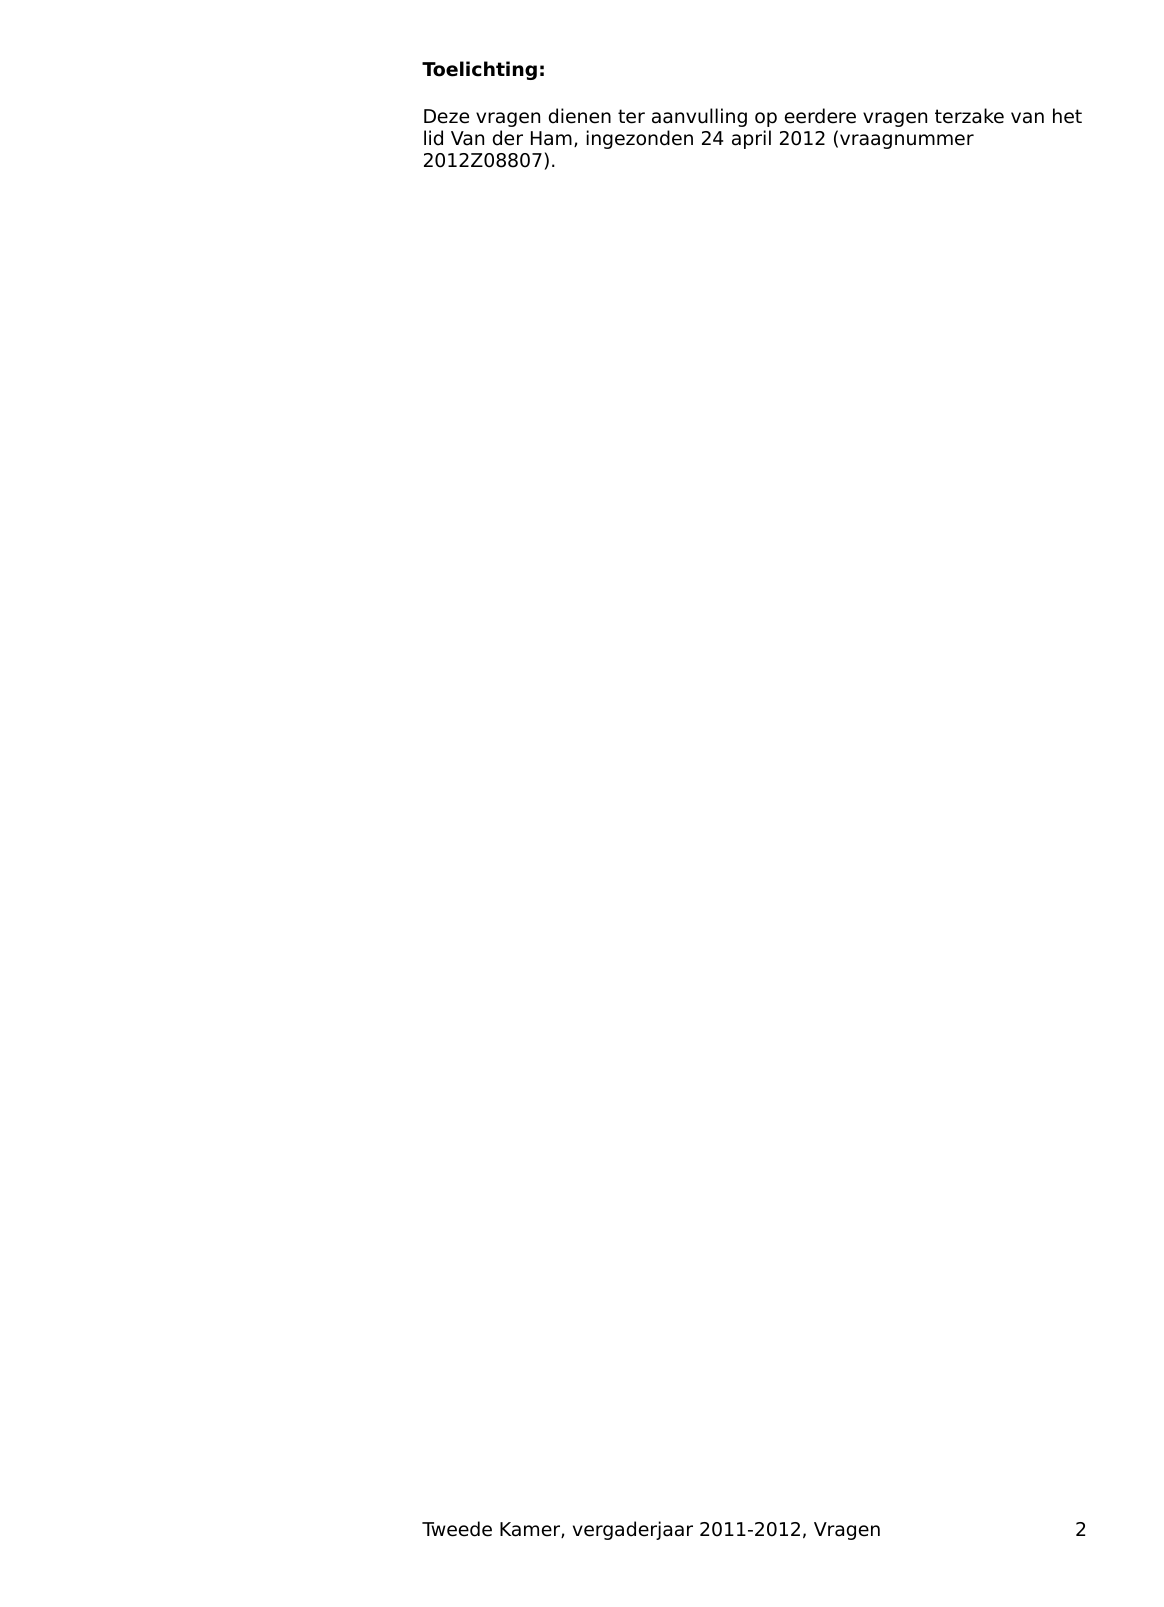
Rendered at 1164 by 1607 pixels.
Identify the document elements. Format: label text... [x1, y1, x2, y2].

text Deze vragen dienen ter aanvulling op eerdere vragen terzake van het lid Van der Ham, ingezonden 24 april 2012 (vraagnummer 2012Z08807). [422, 106, 1087, 172]
subtitle Toelichting: [422, 59, 1087, 81]
